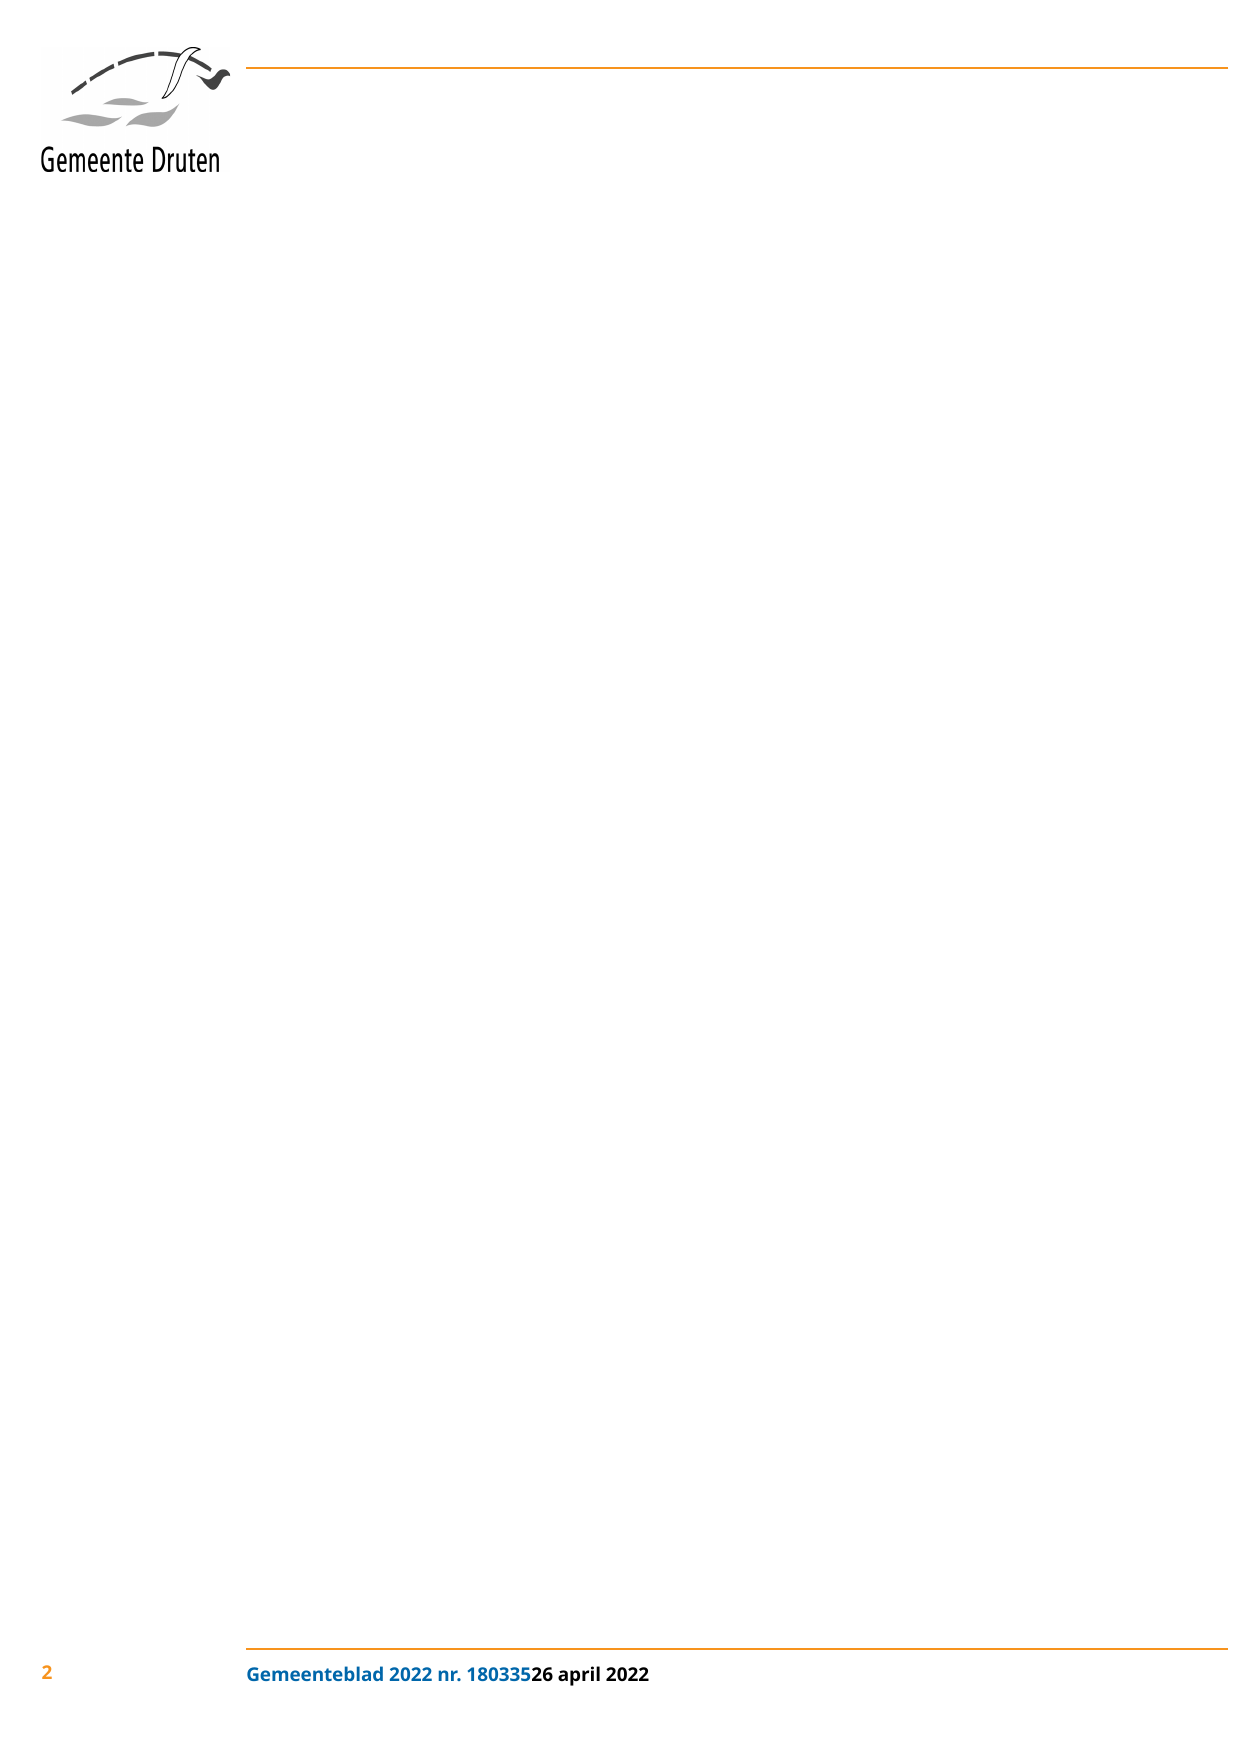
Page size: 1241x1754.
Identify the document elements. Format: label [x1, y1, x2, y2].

picture [41, 47, 231, 172]
